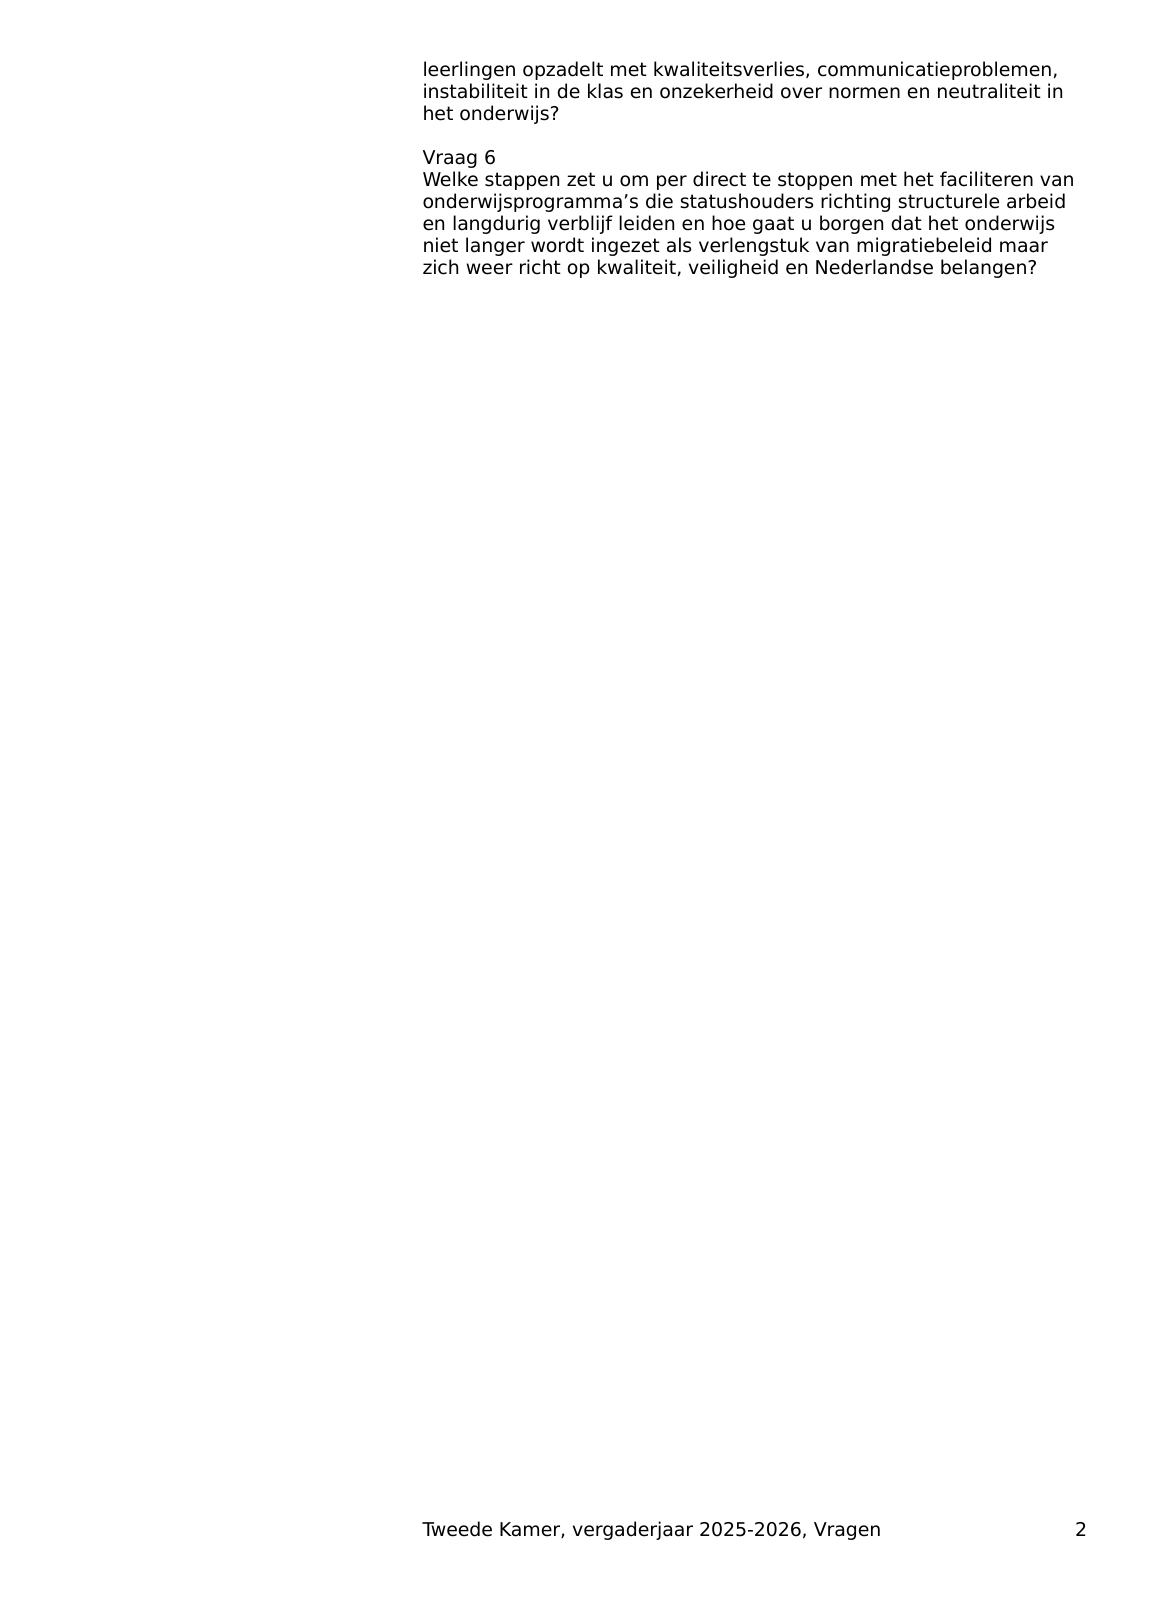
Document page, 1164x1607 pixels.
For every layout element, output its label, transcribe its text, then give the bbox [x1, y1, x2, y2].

text Welke stappen zet u om per direct te stoppen met het faciliteren van onderwijsprogramma’s die statushouders richting structurele arbeid en langdurig verblijf leiden en hoe gaat u borgen dat het onderwijs niet langer wordt ingezet als verlengstuk van migratiebeleid maar zich weer richt op kwaliteit, veiligheid en Nederlandse belangen? [422, 169, 1087, 279]
text leerlingen opzadelt met kwaliteitsverlies, communicatieproblemen, instabiliteit in de klas en onzekerheid over normen en neutraliteit in het onderwijs? [422, 59, 1087, 125]
text Vraag 6 [422, 147, 1087, 169]
